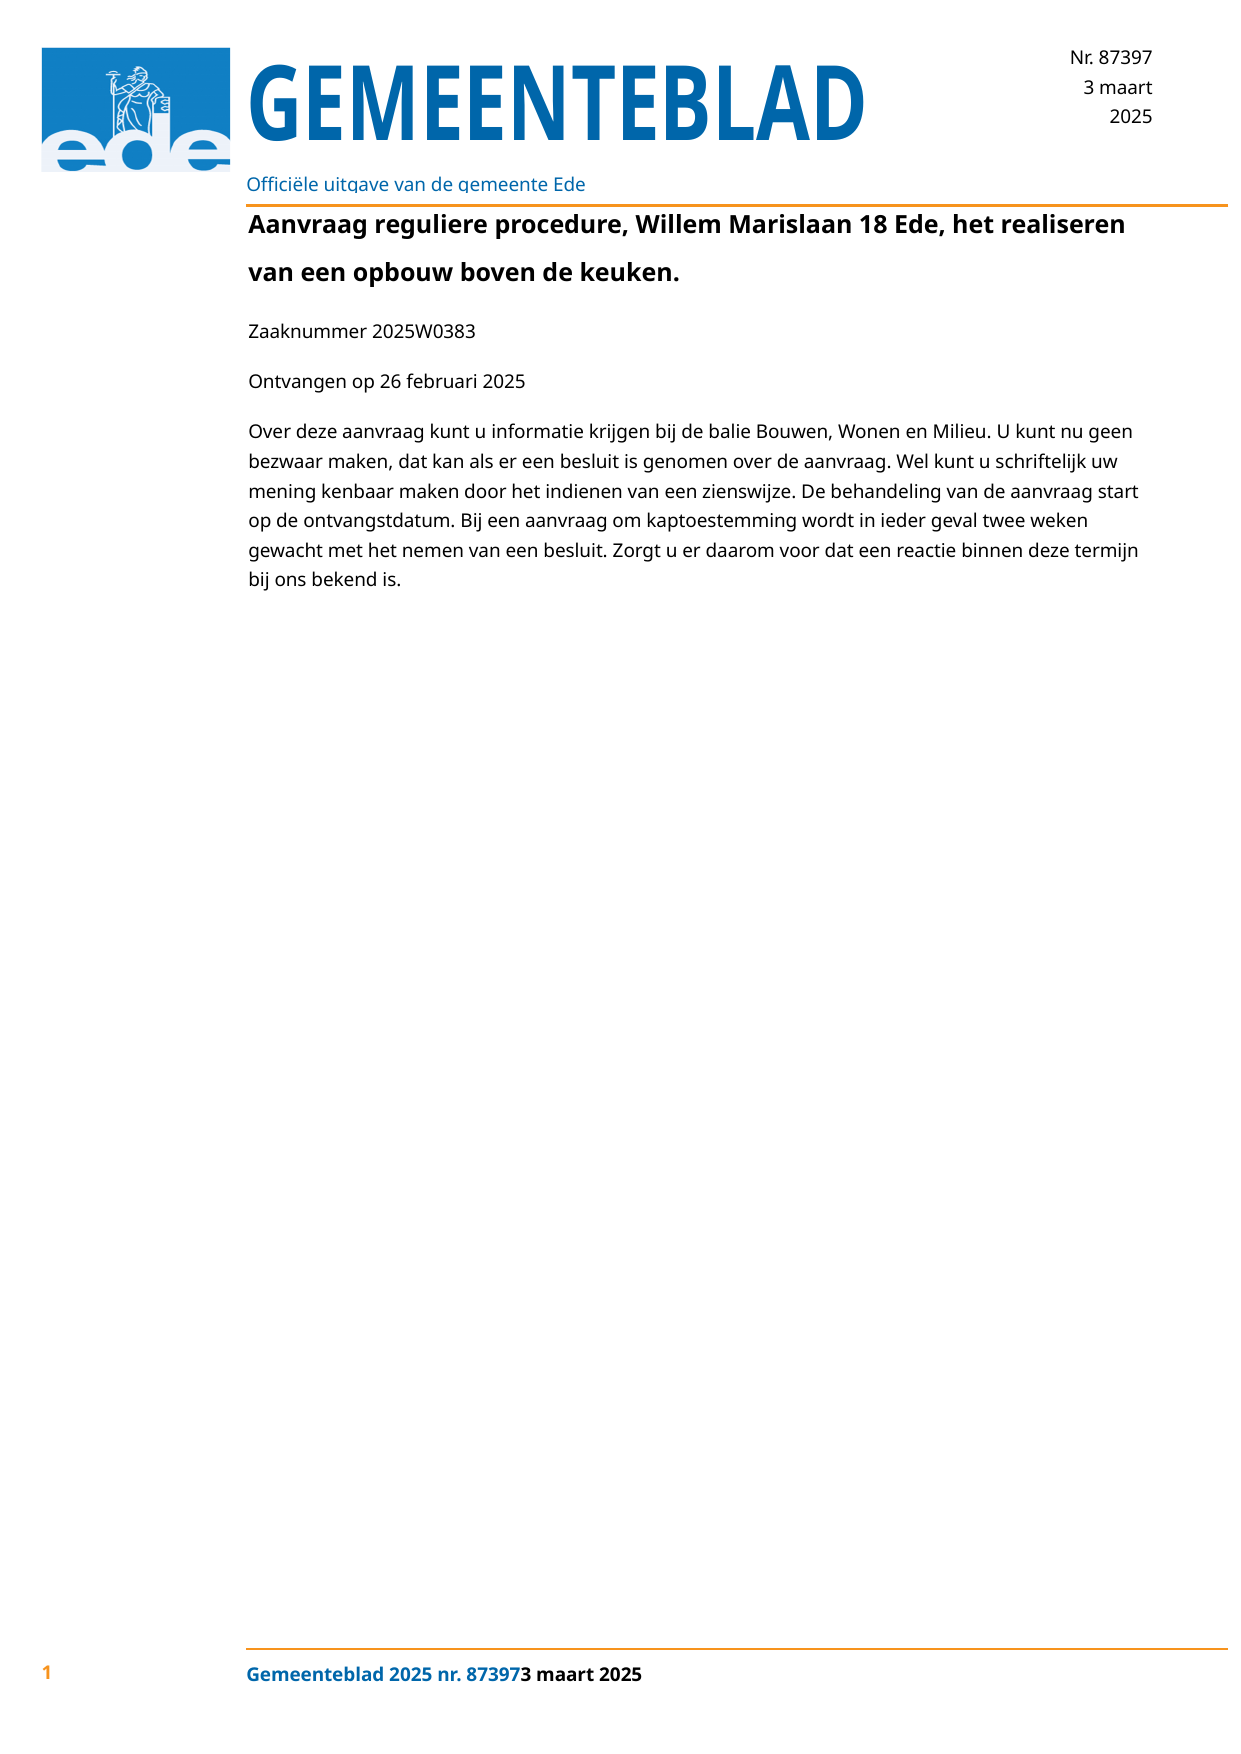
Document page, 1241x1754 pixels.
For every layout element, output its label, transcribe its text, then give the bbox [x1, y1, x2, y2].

text Over deze aanvraag kunt u informatie krijgen bij de balie Bouwen, Wonen en Milieu. U kunt nu geen bezwaar maken, dat kan als er een besluit is genomen over de aanvraag. Wel kunt u schriftelijk uw mening kenbaar maken door het indienen van een zienswijze. De behandeling van de aanvraag start op de ontvangstdatum. Bij een aanvraag om kaptoestemming wordt in ieder geval twee weken gewacht met het nemen van een besluit. Zorgt u er daarom voor dat een reactie binnen deze termijn bij ons bekend is. [248, 419, 1152, 592]
picture [41, 47, 231, 172]
text Aanvraag reguliere procedure, Willem Marislaan 18 Ede, het realiseren van een opbouw boven de keuken. [248, 207, 1152, 288]
text Zaaknummer 2025W0383 [248, 318, 1152, 344]
text Ontvangen op 26 februari 2025 [248, 368, 1152, 394]
